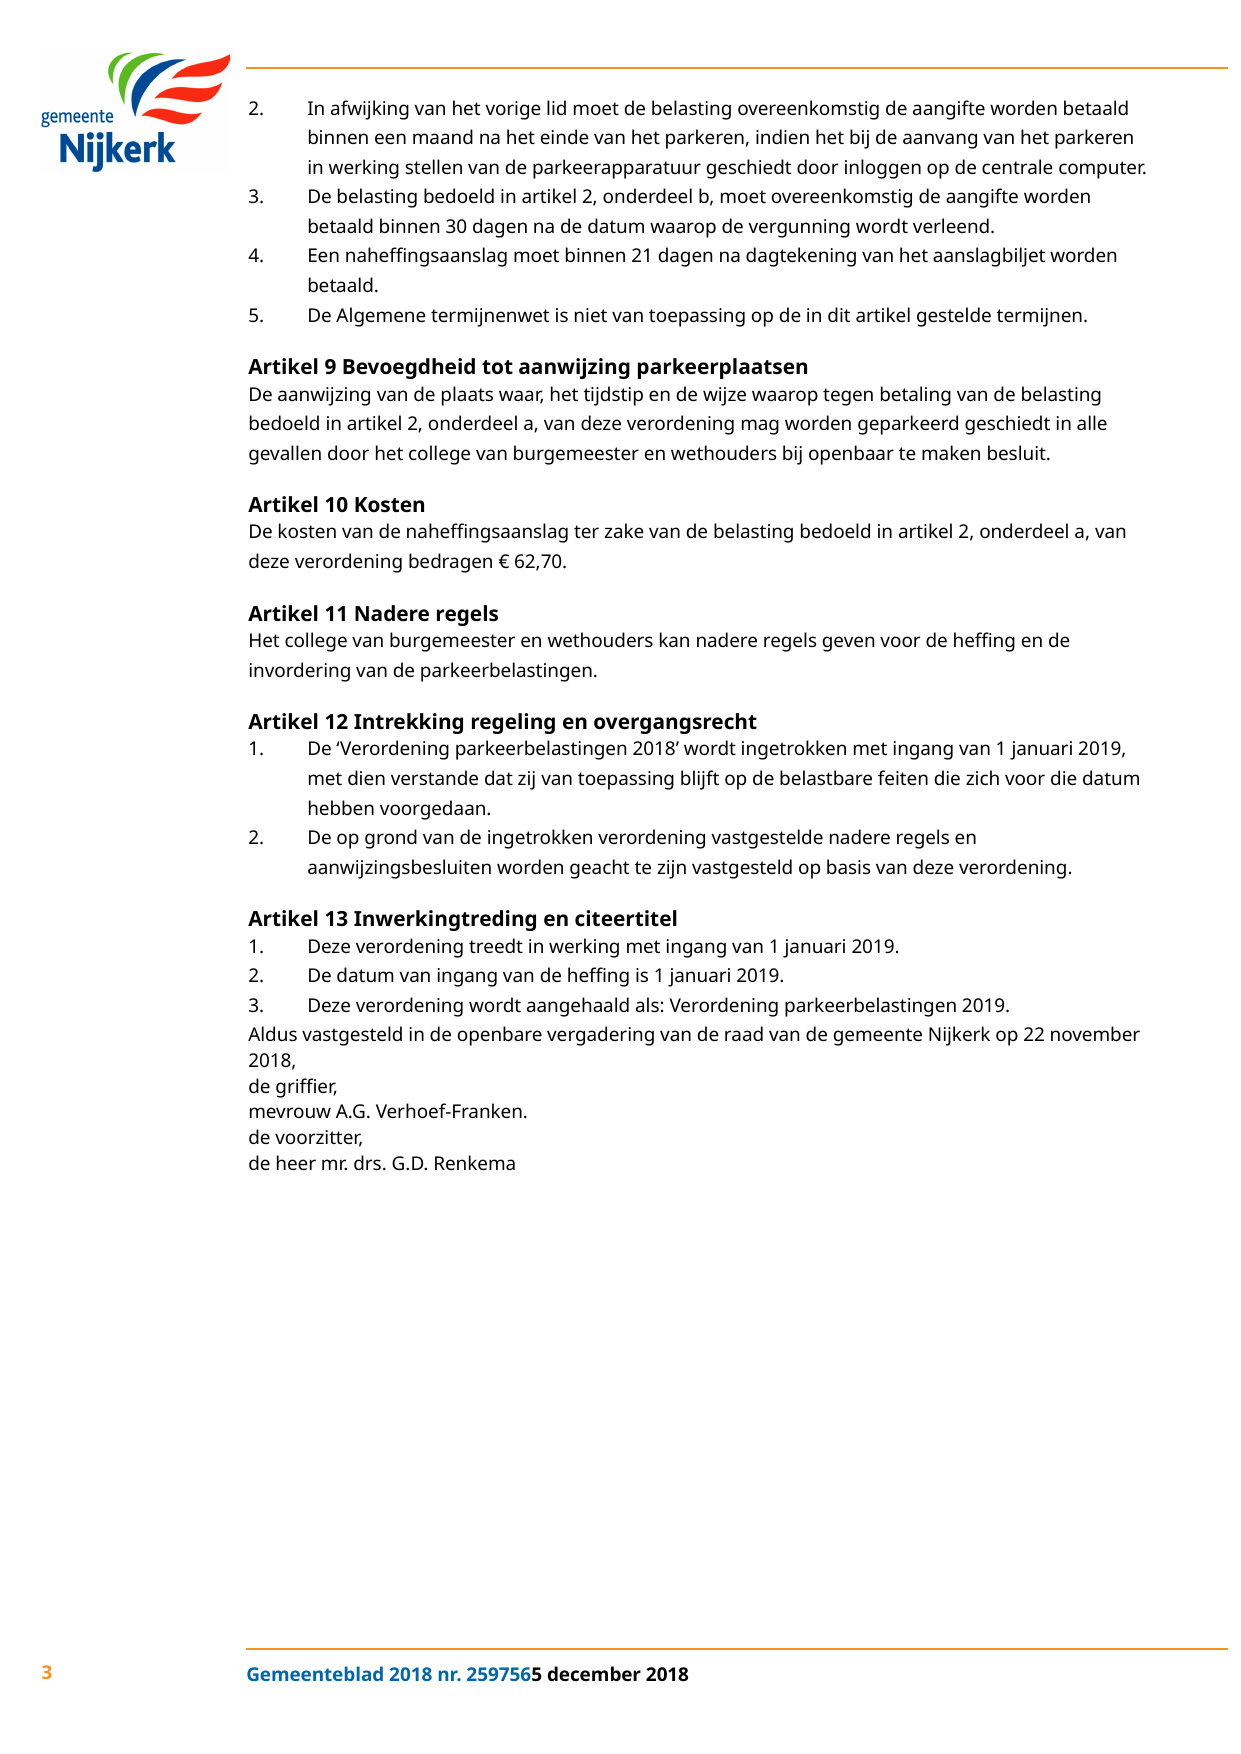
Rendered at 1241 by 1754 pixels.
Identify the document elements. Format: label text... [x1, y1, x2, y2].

text de heer mr. drs. G.D. Renkema [248, 1150, 1152, 1176]
text de griffier, [248, 1073, 1152, 1099]
list Een naheffingsaanslag moet binnen 21 dagen na dagtekening van het aanslagbiljet worden betaald. [248, 243, 1152, 298]
text De kosten van de naheffingsaanslag ter zake van de belasting bedoeld in artikel 2, onderdeel a, van deze verordening bedragen € 62,70. [248, 519, 1152, 574]
text Het college van burgemeester en wethouders kan nadere regels geven voor de heffing en de invordering van de parkeerbelastingen. [248, 627, 1152, 682]
list De belasting bedoeld in artikel 2, onderdeel b, moet overeenkomstig de aangifte worden betaald binnen 30 dagen na de datum waarop de vergunning wordt verleend. [248, 183, 1152, 239]
text Artikel 11 Nadere regels [248, 599, 1152, 627]
list In afwijking van het vorige lid moet de belasting overeenkomstig de aangifte worden betaald binnen een maand na het einde van het parkeren, indien het bij de aanvang van het parkeren in werking stellen van de parkeerapparatuur geschiedt door inloggen op de centrale computer. [248, 95, 1152, 180]
picture [41, 47, 231, 172]
text De aanwijzing van de plaats waar, het tijdstip en de wijze waarop tegen betaling van de belasting bedoeld in artikel 2, onderdeel a, van deze verordening mag worden geparkeerd geschiedt in alle gevallen door het college van burgemeester en wethouders bij openbaar te maken besluit. [248, 381, 1152, 466]
list De datum van ingang van de heffing is 1 januari 2019. [248, 962, 1152, 988]
text Artikel 13 Inwerkingtreding en citeertitel [248, 904, 1152, 933]
list De ‘Verordening parkeerbelastingen 2018’ wordt ingetrokken met ingang van 1 januari 2019, met dien verstande dat zij van toepassing blijft op de belastbare feiten die zich voor die datum hebben voorgedaan. [248, 736, 1152, 821]
list Deze verordening wordt aangehaald als: Verordening parkeerbelastingen 2019. [248, 992, 1152, 1018]
text Aldus vastgesteld in de openbare vergadering van de raad van de gemeente Nijkerk op 22 november 2018, [248, 1022, 1152, 1073]
text de voorzitter, [248, 1124, 1152, 1150]
list Deze verordening treedt in werking met ingang van 1 januari 2019. [248, 933, 1152, 958]
list De Algemene termijnenwet is niet van toepassing op de in dit artikel gestelde termijnen. [248, 302, 1152, 328]
text Artikel 12 Intrekking regeling en overgangsrecht [248, 707, 1152, 736]
list De op grond van de ingetrokken verordening vastgestelde nadere regels en aanwijzingsbesluiten worden geacht te zijn vastgesteld op basis van deze verordening. [248, 824, 1152, 880]
text Artikel 9 Bevoegdheid tot aanwijzing parkeerplaatsen [248, 352, 1152, 381]
text Artikel 10 Kosten [248, 490, 1152, 519]
text mevrouw A.G. Verhoef-Franken. [248, 1099, 1152, 1124]
